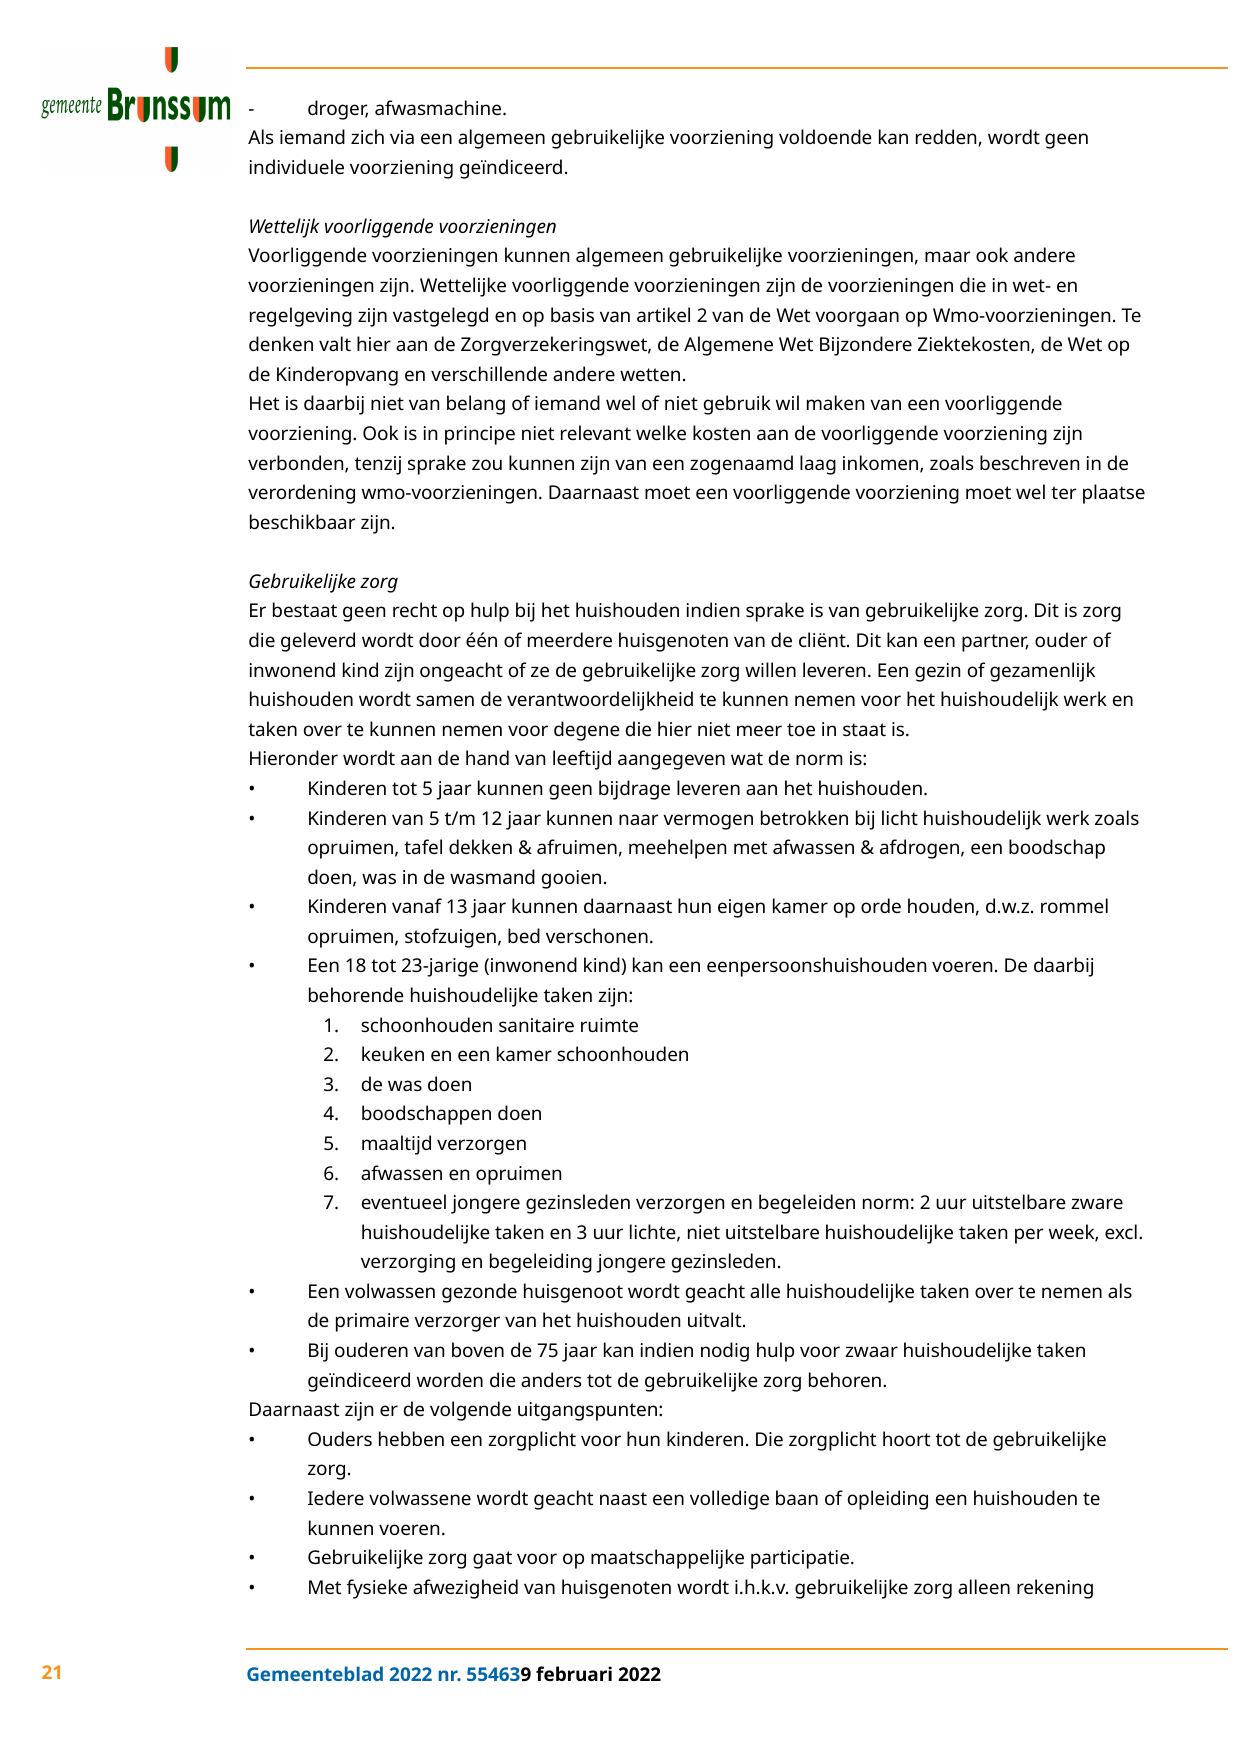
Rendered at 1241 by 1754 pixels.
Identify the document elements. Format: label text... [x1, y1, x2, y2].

list de was doen [323, 1071, 1152, 1097]
list Ouders hebben een zorgplicht voor hun kinderen. Die zorgplicht hoort tot de gebruikelijke zorg. [248, 1426, 1152, 1481]
text Als iemand zich via een algemeen gebruikelijke voorziening voldoende kan redden, wordt geen individuele voorziening geïndiceerd. [248, 124, 1152, 180]
text Er bestaat geen recht op hulp bij het huishouden indien sprake is van gebruikelijke zorg. Dit is zorg die geleverd wordt door één of meerdere huisgenoten van de cliënt. Dit kan een partner, ouder of inwonend kind zijn ongeacht of ze de gebruikelijke zorg willen leveren. Een gezin of gezamenlijk huishouden wordt samen de verantwoordelijkheid te kunnen nemen voor het huishoudelijk werk en taken over te kunnen nemen voor degene die hier niet meer toe in staat is. [248, 598, 1152, 742]
list afwassen en opruimen [323, 1160, 1152, 1186]
list Met fysieke afwezigheid van huisgenoten wordt i.h.k.v. gebruikelijke zorg alleen rekening [248, 1574, 1152, 1600]
list Bij ouderen van boven de 75 jaar kan indien nodig hulp voor zwaar huishoudelijke taken geïndiceerd worden die anders tot de gebruikelijke zorg behoren. [248, 1337, 1152, 1393]
list Een volwassen gezonde huisgenoot wordt geacht alle huishoudelijke taken over te nemen als de primaire verzorger van het huishouden uitvalt. [248, 1278, 1152, 1333]
text Gebruikelijke zorg [248, 568, 1152, 594]
text Wettelijk voorliggende voorzieningen [248, 213, 1152, 239]
list maaltijd verzorgen [323, 1130, 1152, 1156]
list Kinderen van 5 t/m 12 jaar kunnen naar vermogen betrokken bij licht huishoudelijk werk zoals opruimen, tafel dekken & afruimen, meehelpen met afwassen & afdrogen, een boodschap doen, was in de wasmand gooien. [248, 805, 1152, 890]
list Kinderen tot 5 jaar kunnen geen bijdrage leveren aan het huishouden. [248, 775, 1152, 801]
list boodschappen doen [323, 1101, 1152, 1126]
list Een 18 tot 23-jarige (inwonend kind) kan een eenpersoonshuishouden voeren. De daarbij behorende huishoudelijke taken zijn: [248, 953, 1152, 1008]
list Iedere volwassene wordt geacht naast een volledige baan of opleiding een huishouden te kunnen voeren. [248, 1485, 1152, 1541]
list keuken en een kamer schoonhouden [323, 1041, 1152, 1067]
list droger, afwasmachine. [248, 95, 1152, 121]
list Gebruikelijke zorg gaat voor op maatschappelijke participatie. [248, 1544, 1152, 1570]
picture [41, 47, 231, 172]
list Kinderen vanaf 13 jaar kunnen daarnaast hun eigen kamer op orde houden, d.w.z. rommel opruimen, stofzuigen, bed verschonen. [248, 893, 1152, 949]
text Het is daarbij niet van belang of iemand wel of niet gebruik wil maken van een voorliggende voorziening. Ook is in principe niet relevant welke kosten aan de voorliggende voorziening zijn verbonden, tenzij sprake zou kunnen zijn van een zogenaamd laag inkomen, zoals beschreven in de verordening wmo-voorzieningen. Daarnaast moet een voorliggende voorziening moet wel ter plaatse beschikbaar zijn. [248, 391, 1152, 535]
list eventueel jongere gezinsleden verzorgen en begeleiden norm: 2 uur uitstelbare zware huishoudelijke taken en 3 uur lichte, niet uitstelbare huishoudelijke taken per week, excl. verzorging en begeleiding jongere gezinsleden. [323, 1189, 1152, 1274]
text Voorliggende voorzieningen kunnen algemeen gebruikelijke voorzieningen, maar ook andere voorzieningen zijn. Wettelijke voorliggende voorzieningen zijn de voorzieningen die in wet- en regelgeving zijn vastgelegd en op basis van artikel 2 van de Wet voorgaan op Wmo-voorzieningen. Te denken valt hier aan de Zorgverzekeringswet, de Algemene Wet Bijzondere Ziektekosten, de Wet op de Kinderopvang en verschillende andere wetten. [248, 243, 1152, 387]
list schoonhouden sanitaire ruimte [323, 1012, 1152, 1038]
text Hieronder wordt aan de hand van leeftijd aangegeven wat de norm is: [248, 746, 1152, 771]
text Daarnaast zijn er de volgende uitgangspunten: [248, 1396, 1152, 1422]
